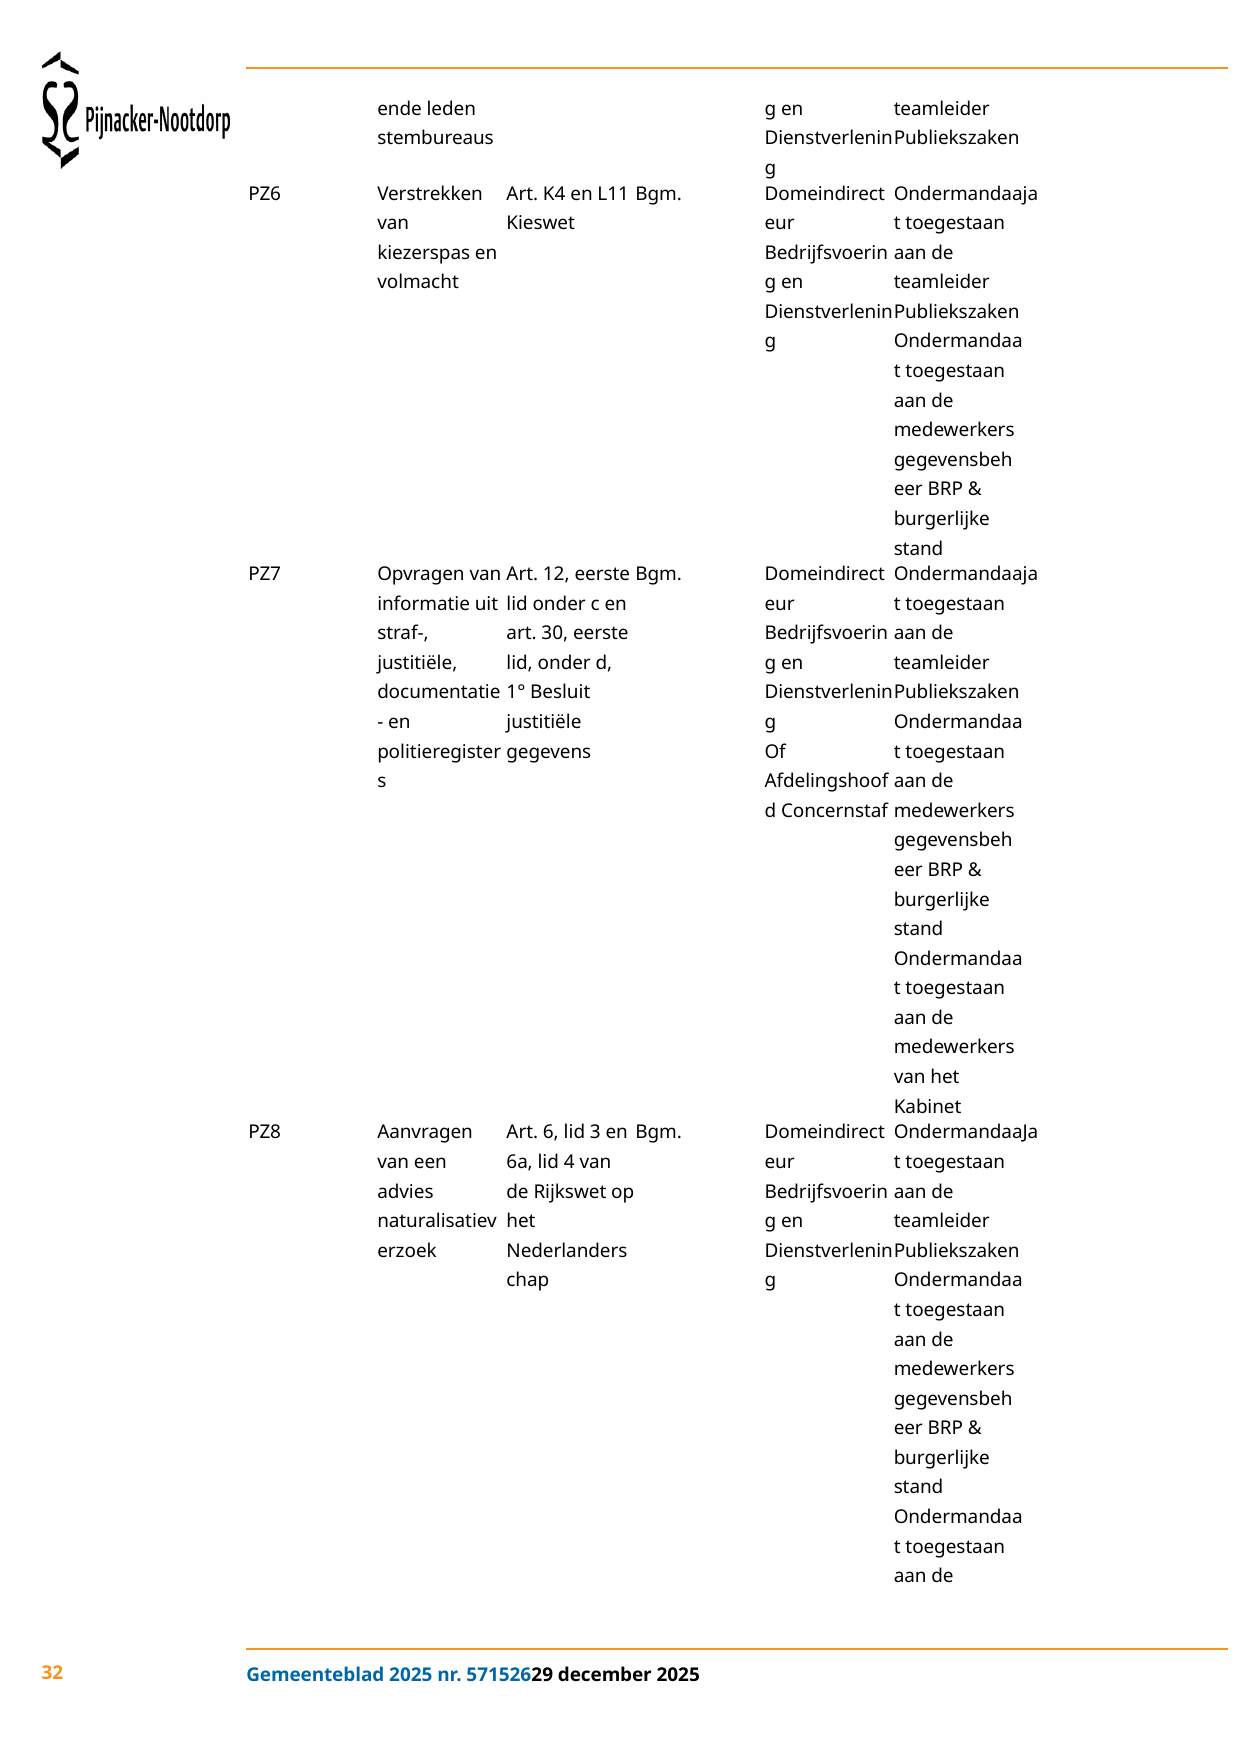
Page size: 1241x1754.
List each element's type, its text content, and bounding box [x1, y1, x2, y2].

table_cell Art. 6, lid 3 en 6a, lid 4 van de Rijkswet op het Nederlanderschap [506, 1119, 635, 1588]
table_cell g en Dienstverlening [764, 95, 893, 180]
table_cell Domeindirecteur Bedrijfsvoering en Dienstverlening Of Afdelingshoofd Concernstaf [764, 560, 893, 1119]
table_cell Bgm. [635, 560, 764, 1119]
table_cell Bgm. [635, 180, 764, 560]
table_cell Opvragen van informatie uit straf-, justitiële, documentatie- en politieregisters [377, 560, 506, 1119]
table_cell ende leden stembureaus [377, 95, 506, 180]
table_cell Art. 12, eerste lid onder c en art. 30, eerste lid, onder d, 1° Besluit justitiële gegevens [506, 560, 635, 1119]
table_cell PZ8 [248, 1119, 377, 1588]
table_cell Bgm. [635, 1119, 764, 1588]
table_cell [248, 95, 377, 180]
table_cell [506, 95, 635, 180]
table_cell Ondermandaat toegestaan aan de teamleider Publiekszaken Ondermandaat toegestaan aan de medewerkers gegevensbeheer BRP & burgerlijke stand Ondermandaat toegestaan aan de medewerkers van het Kabinet [894, 560, 1022, 1119]
table_cell teamleider Publiekszaken [894, 95, 1022, 180]
picture [41, 47, 231, 172]
table_cell PZ6 [248, 180, 377, 560]
table_cell Domeindirecteur Bedrijfsvoering en Dienstverlening [764, 180, 893, 560]
table_cell ja [1023, 560, 1152, 1119]
table_cell Domeindirecteur Bedrijfsvoering en Dienstverlening [764, 1119, 893, 1588]
table_cell PZ7 [248, 560, 377, 1119]
table_cell Verstrekken van kiezerspas en volmacht [377, 180, 506, 560]
table_cell ja [1023, 180, 1152, 560]
table_cell [1023, 95, 1152, 180]
table_cell Ondermandaat toegestaan aan de teamleider Publiekszaken Ondermandaat toegestaan aan de medewerkers gegevensbeheer BRP & burgerlijke stand [894, 180, 1022, 560]
table_cell Aanvragen van een advies naturalisatieverzoek [377, 1119, 506, 1588]
table_cell Art. K4 en L11 Kieswet [506, 180, 635, 560]
table_cell Ja [1023, 1119, 1152, 1588]
table_cell Ondermandaat toegestaan aan de teamleider Publiekszaken Ondermandaat toegestaan aan de medewerkers gegevensbeheer BRP & burgerlijke stand Ondermandaat toegestaan aan de [894, 1119, 1022, 1588]
table_cell [635, 95, 764, 180]
